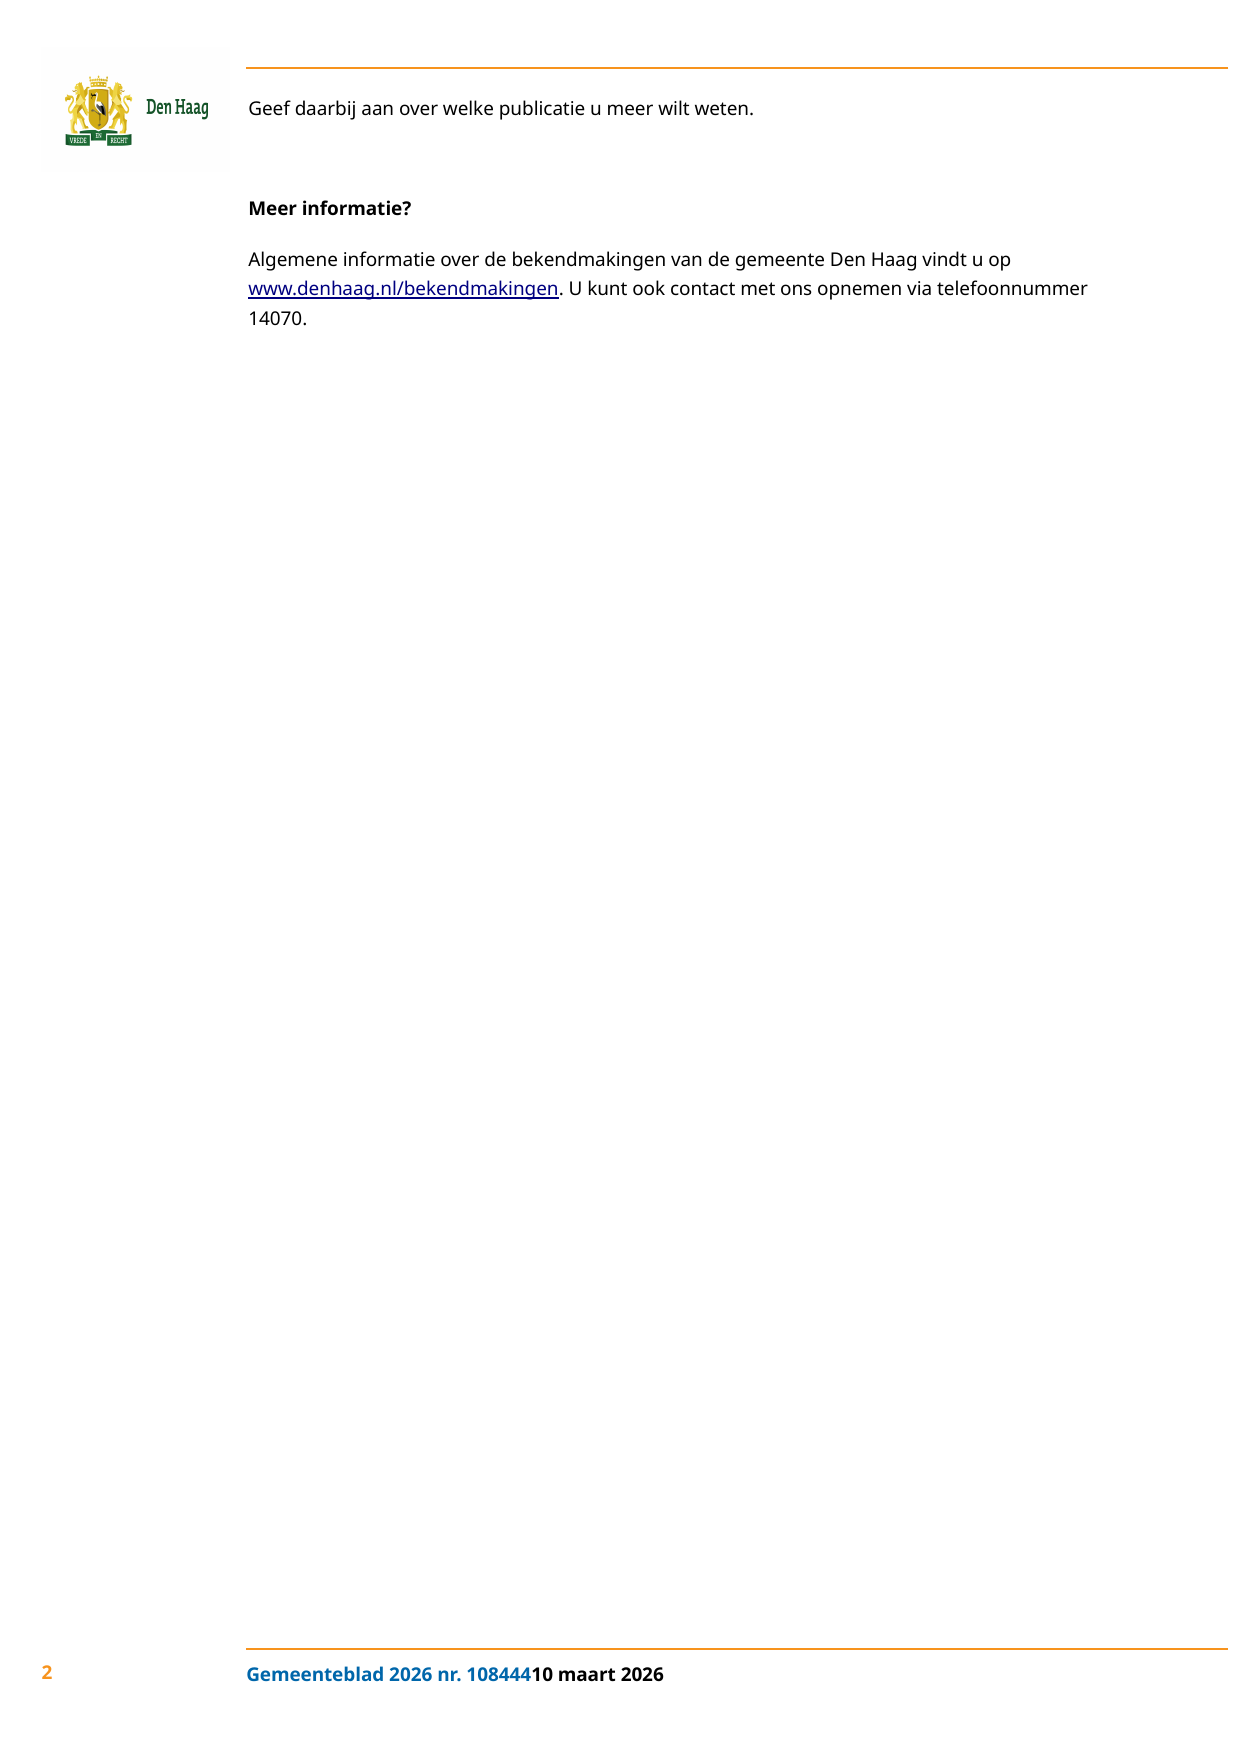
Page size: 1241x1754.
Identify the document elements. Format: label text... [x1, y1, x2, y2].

text Meer informatie? [248, 196, 1152, 221]
text Geef daarbij aan over welke publicatie u meer wilt weten. [248, 95, 1152, 121]
text Algemene informatie over de bekendmakingen van de gemeente Den Haag vindt u op www.denhaag.nl/bekendmakingen. U kunt ook contact met ons opnemen via telefoonnummer 14070. [248, 246, 1152, 331]
picture [41, 47, 231, 172]
